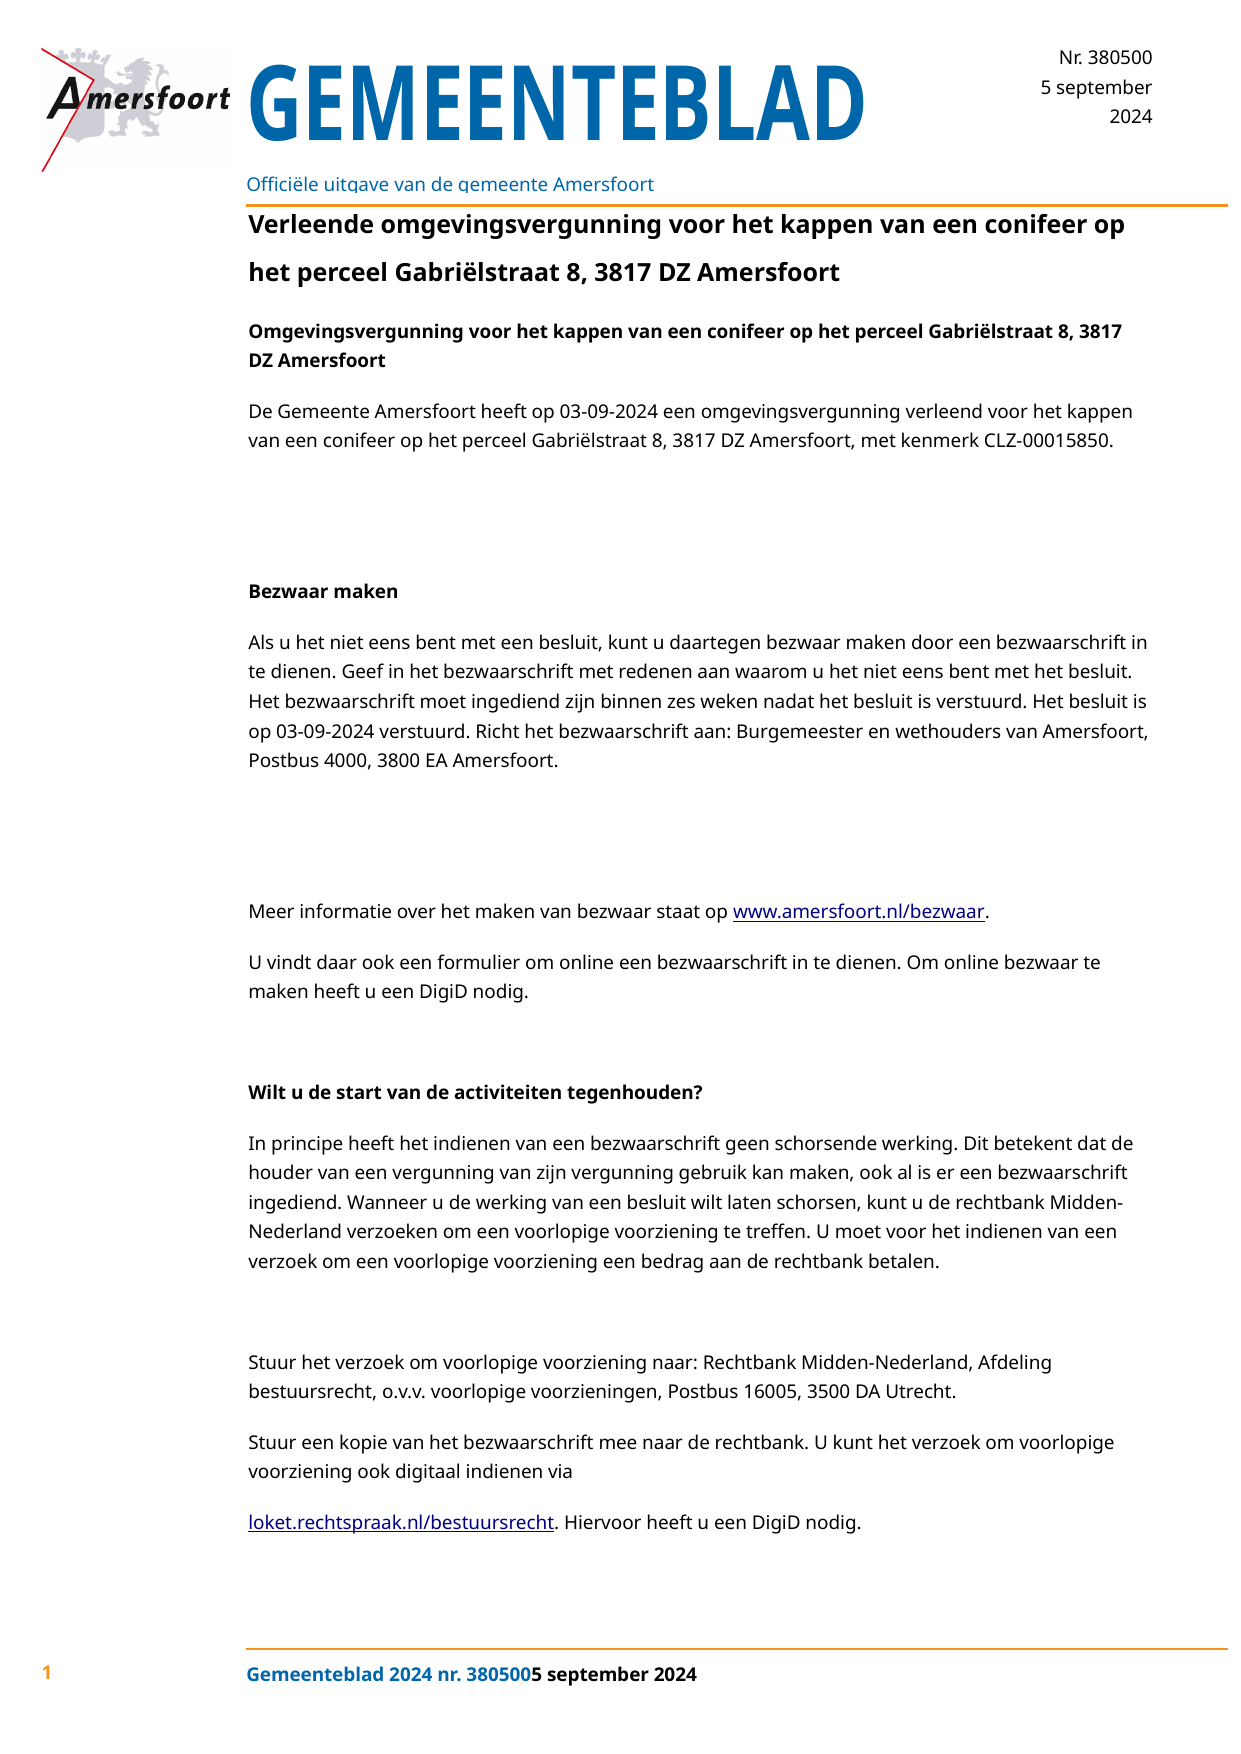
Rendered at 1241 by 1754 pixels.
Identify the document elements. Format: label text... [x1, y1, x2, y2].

text De Gemeente Amersfoort heeft op 03-09-2024 een omgevingsvergunning verleend voor het kappen van een conifeer op het perceel Gabriëlstraat 8, 3817 DZ Amersfoort, met kenmerk CLZ-00015850. [248, 398, 1152, 453]
text Wilt u de start van de activiteiten tegenhouden? [248, 1079, 1152, 1105]
text Bezwaar maken [248, 579, 1152, 604]
picture [41, 47, 231, 172]
text U vindt daar ook een formulier om online een bezwaarschrift in te dienen. Om online bezwaar te maken heeft u een DigiD nodig. [248, 949, 1152, 1004]
text Meer informatie over het maken van bezwaar staat op www.amersfoort.nl/bezwaar. [248, 899, 1152, 924]
text loket.rechtspraak.nl/bestuursrecht. Hiervoor heeft u een DigiD nodig. [248, 1509, 1152, 1535]
text Stuur het verzoek om voorlopige voorziening naar: Rechtbank Midden-Nederland, Afdeling bestuursrecht, o.v.v. voorlopige voorzieningen, Postbus 16005, 3500 DA Utrecht. [248, 1349, 1152, 1404]
text Als u het niet eens bent met een besluit, kunt u daartegen bezwaar maken door een bezwaarschrift in te dienen. Geef in het bezwaarschrift met redenen aan waarom u het niet eens bent met het besluit. Het bezwaarschrift moet ingediend zijn binnen zes weken nadat het besluit is verstuurd. Het besluit is op 03-09-2024 verstuurd. Richt het bezwaarschrift aan: Burgemeester en wethouders van Amersfoort, Postbus 4000, 3800 EA Amersfoort. [248, 629, 1152, 773]
text Stuur een kopie van het bezwaarschrift mee naar de rechtbank. U kunt het verzoek om voorlopige voorziening ook digitaal indienen via [248, 1429, 1152, 1484]
text In principe heeft het indienen van een bezwaarschrift geen schorsende werking. Dit betekent dat de houder van een vergunning van zijn vergunning gebruik kan maken, ook al is er een bezwaarschrift ingediend. Wanneer u de werking van een besluit wilt laten schorsen, kunt u de rechtbank Midden-Nederland verzoeken om een voorlopige voorziening te treffen. U moet voor het indienen van een verzoek om een voorlopige voorziening een bedrag aan de rechtbank betalen. [248, 1130, 1152, 1274]
text Omgevingsvergunning voor het kappen van een conifeer op het perceel Gabriëlstraat 8, 3817 DZ Amersfoort [248, 318, 1152, 373]
text Verleende omgevingsvergunning voor het kappen van een conifeer op het perceel Gabriëlstraat 8, 3817 DZ Amersfoort [248, 207, 1152, 288]
